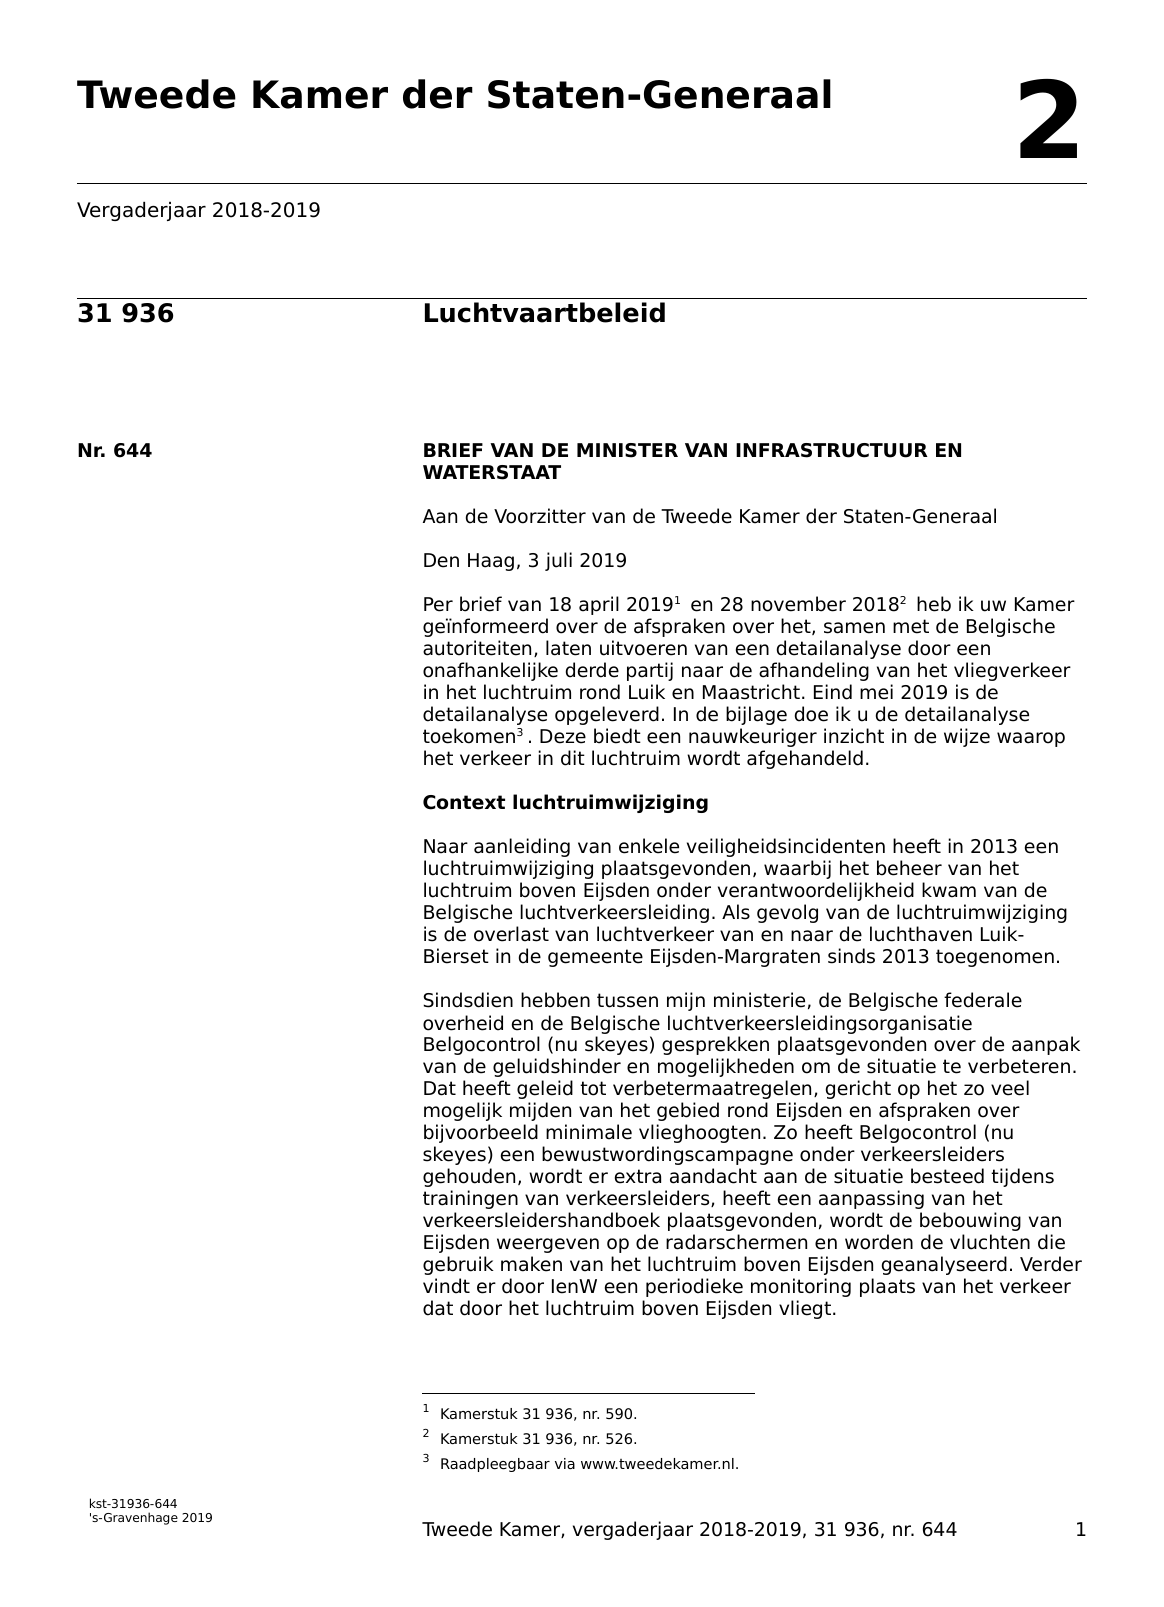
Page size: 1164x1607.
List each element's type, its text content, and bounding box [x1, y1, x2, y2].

table_cell Vergaderjaar 2018-2019 [77, 184, 1087, 298]
table_header Tweede Kamer der Staten-Generaal [77, 59, 886, 183]
text Raadpleegbaar via www.tweedekamer.nl. [422, 1452, 1087, 1474]
text Den Haag, 3 juli 2019 [422, 550, 1087, 572]
text 's-Gravenhage 2019 [88, 1511, 323, 1525]
subtitle 31 936 Luchtvaartbeleid [77, 299, 1087, 329]
text kst-31936-644 [88, 1497, 323, 1511]
text Kamerstuk 31 936, nr. 590. [422, 1402, 1087, 1424]
text Aan de Voorzitter van de Tweede Kamer der Staten-Generaal [422, 506, 1087, 528]
text Naar aanleiding van enkele veiligheidsincidenten heeft in 2013 een luchtruimwijziging plaatsgevonden, waarbij het beheer van het luchtruim boven Eijsden onder verantwoordelijkheid kwam van de Belgische luchtverkeersleiding. Als gevolg van de luchtruimwijziging is de overlast van luchtverkeer van en naar de luchthaven Luik-Bierset in de gemeente Eijsden-Margraten sinds 2013 toegenomen. [422, 836, 1087, 968]
text Sindsdien hebben tussen mijn ministerie, de Belgische federale overheid en de Belgische luchtverkeersleidingsorganisatie Belgocontrol (nu skeyes) gesprekken plaatsgevonden over de aanpak van de geluidshinder en mogelijkheden om de situatie te verbeteren. Dat heeft geleid tot verbetermaatregelen, gericht op het zo veel mogelijk mijden van het gebied rond Eijsden en afspraken over bijvoorbeeld minimale vlieghoogten. Zo heeft Belgocontrol (nu skeyes) een bewustwordingscampagne onder verkeersleiders gehouden, wordt er extra aandacht aan de situatie besteed tijdens trainingen van verkeersleiders, heeft een aanpassing van het verkeersleidershandboek plaatsgevonden, wordt de bebouwing van Eijsden weergeven op de radarschermen en worden de vluchten die gebruik maken van het luchtruim boven Eijsden geanalyseerd. Verder vindt er door IenW een periodieke monitoring plaats van het verkeer dat door het luchtruim boven Eijsden vliegt. [422, 990, 1087, 1320]
table_header 2 [886, 59, 1087, 183]
text Kamerstuk 31 936, nr. 526. [422, 1427, 1087, 1449]
subtitle Context luchtruimwijziging [422, 792, 1087, 814]
subtitle Nr. 644 BRIEF VAN DE MINISTER VAN INFRASTRUCTUUR EN WATERSTAAT [77, 440, 1087, 484]
text Per brief van 18 april 2019 en 28 november 2018 heb ik uw Kamer geïnformeerd over de afspraken over het, samen met de Belgische autoriteiten, laten uitvoeren van een detailanalyse door een onafhankelijke derde partij naar de afhandeling van het vliegverkeer in het luchtruim rond Luik en Maastricht. Eind mei 2019 is de detailanalyse opgeleverd. In de bijlage doe ik u de detailanalyse toekomen. Deze biedt een nauwkeuriger inzicht in de wijze waarop het verkeer in dit luchtruim wordt afgehandeld. [422, 594, 1087, 770]
